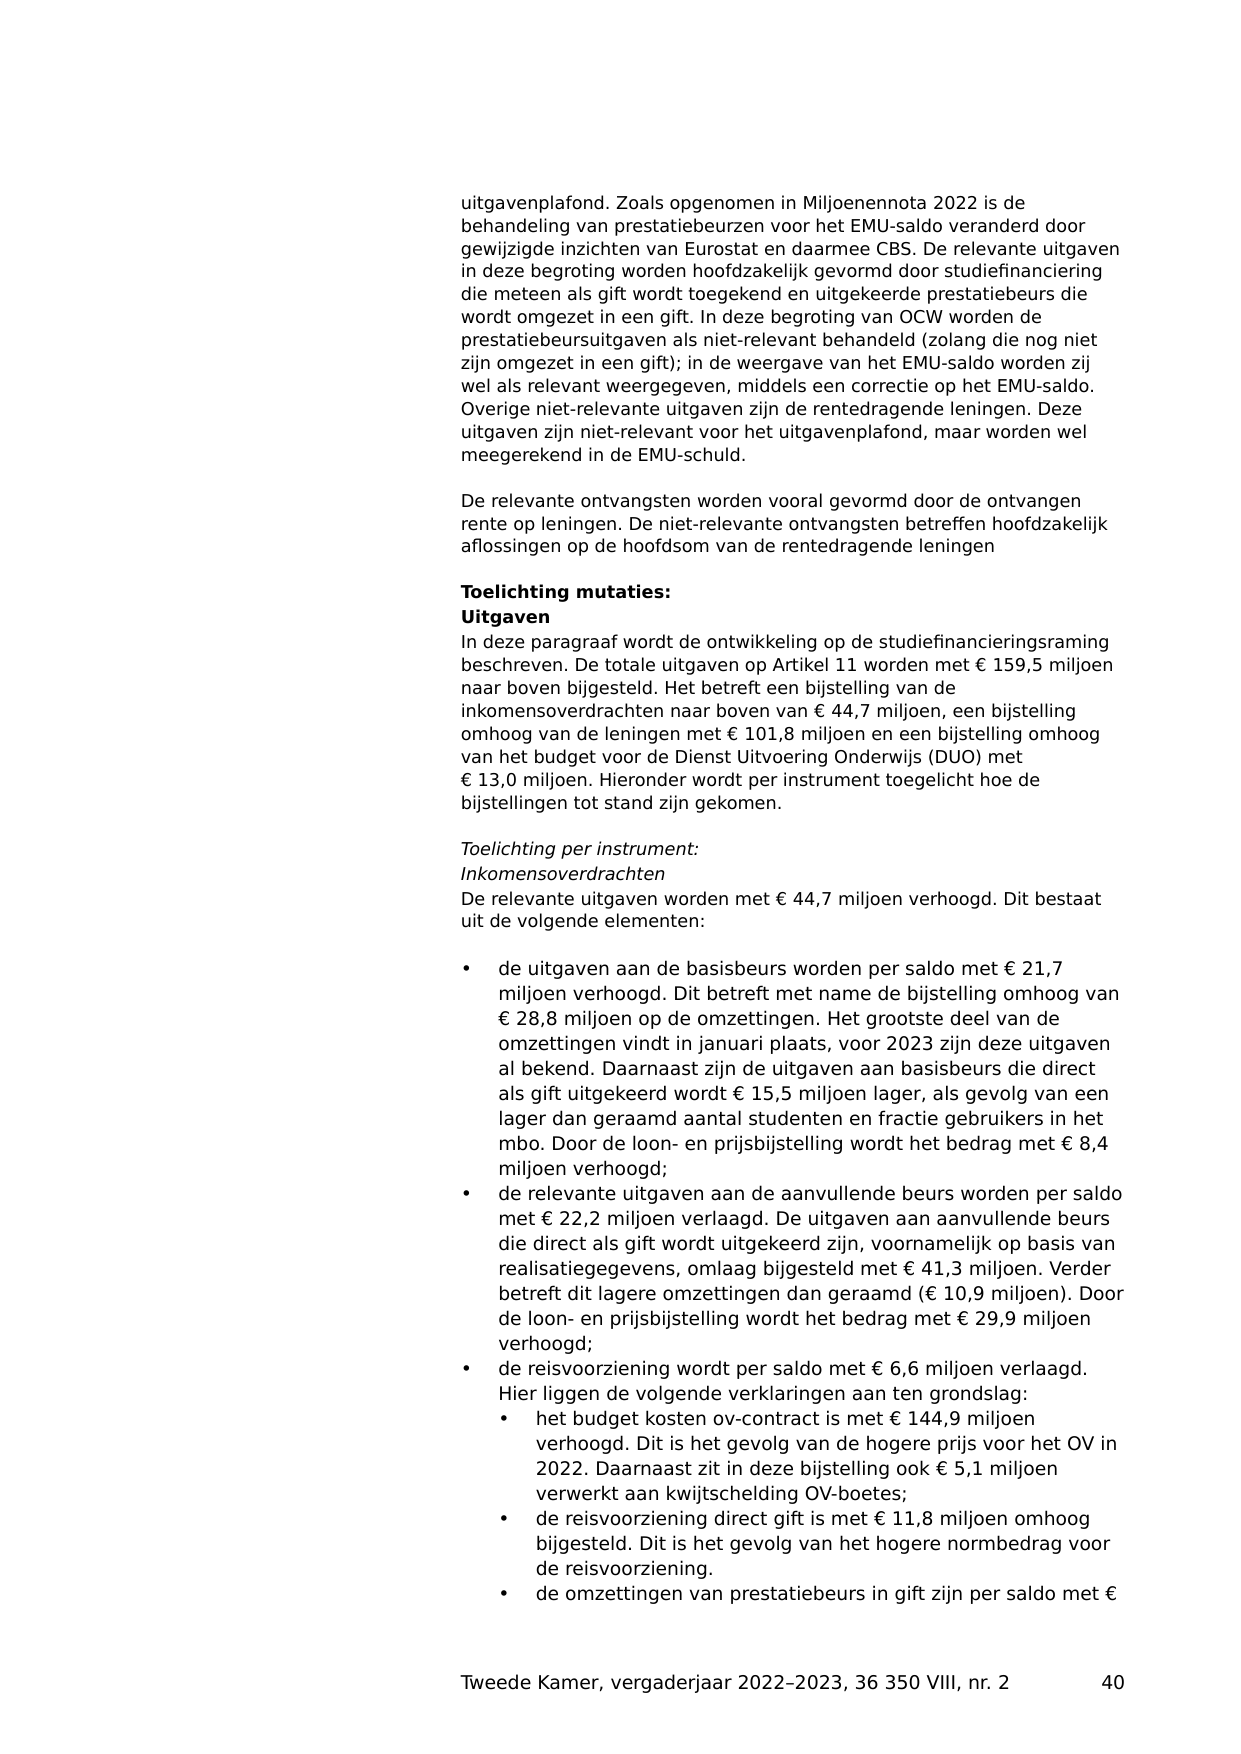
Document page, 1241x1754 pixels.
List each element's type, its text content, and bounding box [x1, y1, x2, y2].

text Uitgaven [461, 605, 1125, 628]
text uitgavenplafond. Zoals opgenomen in Miljoenennota 2022 is de behandeling van prestatiebeurzen voor het EMU-saldo veranderd door gewijzigde inzichten van Eurostat en daarmee CBS. De relevante uitgaven in deze begroting worden hoofdzakelijk gevormd door studiefinanciering die meteen als gift wordt toegekend en uitgekeerde prestatiebeurs die wordt omgezet in een gift. In deze begroting van OCW worden de prestatiebeursuitgaven als niet-relevant behandeld (zolang die nog niet zijn omgezet in een gift); in de weergave van het EMU-saldo worden zij wel als relevant weergegeven, middels een correctie op het EMU-saldo. Overige niet-relevante uitgaven zijn de rentedragende leningen. Deze uitgaven zijn niet-relevant voor het uitgavenplafond, maar worden wel meegerekend in de EMU-schuld. [461, 191, 1125, 466]
text Toelichting per instrument: [461, 837, 1125, 859]
text Inkomensoverdrachten [461, 862, 1125, 884]
text Toelichting mutaties: [461, 580, 1125, 603]
list het budget kosten ov-contract is met € 144,9 miljoen verhoogd. Dit is het gevolg van de hogere prijs voor het OV in 2022. Daarnaast zit in deze bijstelling ook € 5,1 miljoen verwerkt aan kwijtschelding OV-boetes; [498, 1405, 1125, 1505]
list de relevante uitgaven aan de aanvullende beurs worden per saldo met € 22,2 miljoen verlaagd. De uitgaven aan aanvullende beurs die direct als gift wordt uitgekeerd zijn, voornamelijk op basis van realisatiegegevens, omlaag bijgesteld met € 41,3 miljoen. Verder betreft dit lagere omzettingen dan geraamd (€ 10,9 miljoen). Door de loon- en prijsbijstelling wordt het bedrag met € 29,9 miljoen verhoogd; [461, 1180, 1125, 1355]
list de omzettingen van prestatiebeurs in gift zijn per saldo met € [498, 1580, 1125, 1605]
list de reisvoorziening direct gift is met € 11,8 miljoen omhoog bijgesteld. Dit is het gevolg van het hogere normbedrag voor de reisvoorziening. [498, 1505, 1125, 1580]
text In deze paragraaf wordt de ontwikkeling op de studiefinancieringsraming beschreven. De totale uitgaven op Artikel 11 worden met € 159,5 miljoen naar boven bijgesteld. Het betreft een bijstelling van de inkomensoverdrachten naar boven van € 44,7 miljoen, een bijstelling omhoog van de leningen met € 101,8 miljoen en een bijstelling omhoog van het budget voor de Dienst Uitvoering Onderwijs (DUO) met € 13,0 miljoen. Hieronder wordt per instrument toegelicht hoe de bijstellingen tot stand zijn gekomen. [461, 630, 1125, 814]
list de reisvoorziening wordt per saldo met € 6,6 miljoen verlaagd. Hier liggen de volgende verklaringen aan ten grondslag: [461, 1355, 1125, 1405]
text De relevante uitgaven worden met € 44,7 miljoen verhoogd. Dit bestaat uit de volgende elementen: [461, 887, 1125, 932]
text De relevante ontvangsten worden vooral gevormd door de ontvangen rente op leningen. De niet-relevante ontvangsten betreffen hoofdzakelijk aflossingen op de hoofdsom van de rentedragende leningen [461, 489, 1125, 557]
list de uitgaven aan de basisbeurs worden per saldo met € 21,7 miljoen verhoogd. Dit betreft met name de bijstelling omhoog van € 28,8 miljoen op de omzettingen. Het grootste deel van de omzettingen vindt in januari plaats, voor 2023 zijn deze uitgaven al bekend. Daarnaast zijn de uitgaven aan basisbeurs die direct als gift uitgekeerd wordt € 15,5 miljoen lager, als gevolg van een lager dan geraamd aantal studenten en fractie gebruikers in het mbo. Door de loon- en prijsbijstelling wordt het bedrag met € 8,4 miljoen verhoogd; [461, 955, 1125, 1180]
